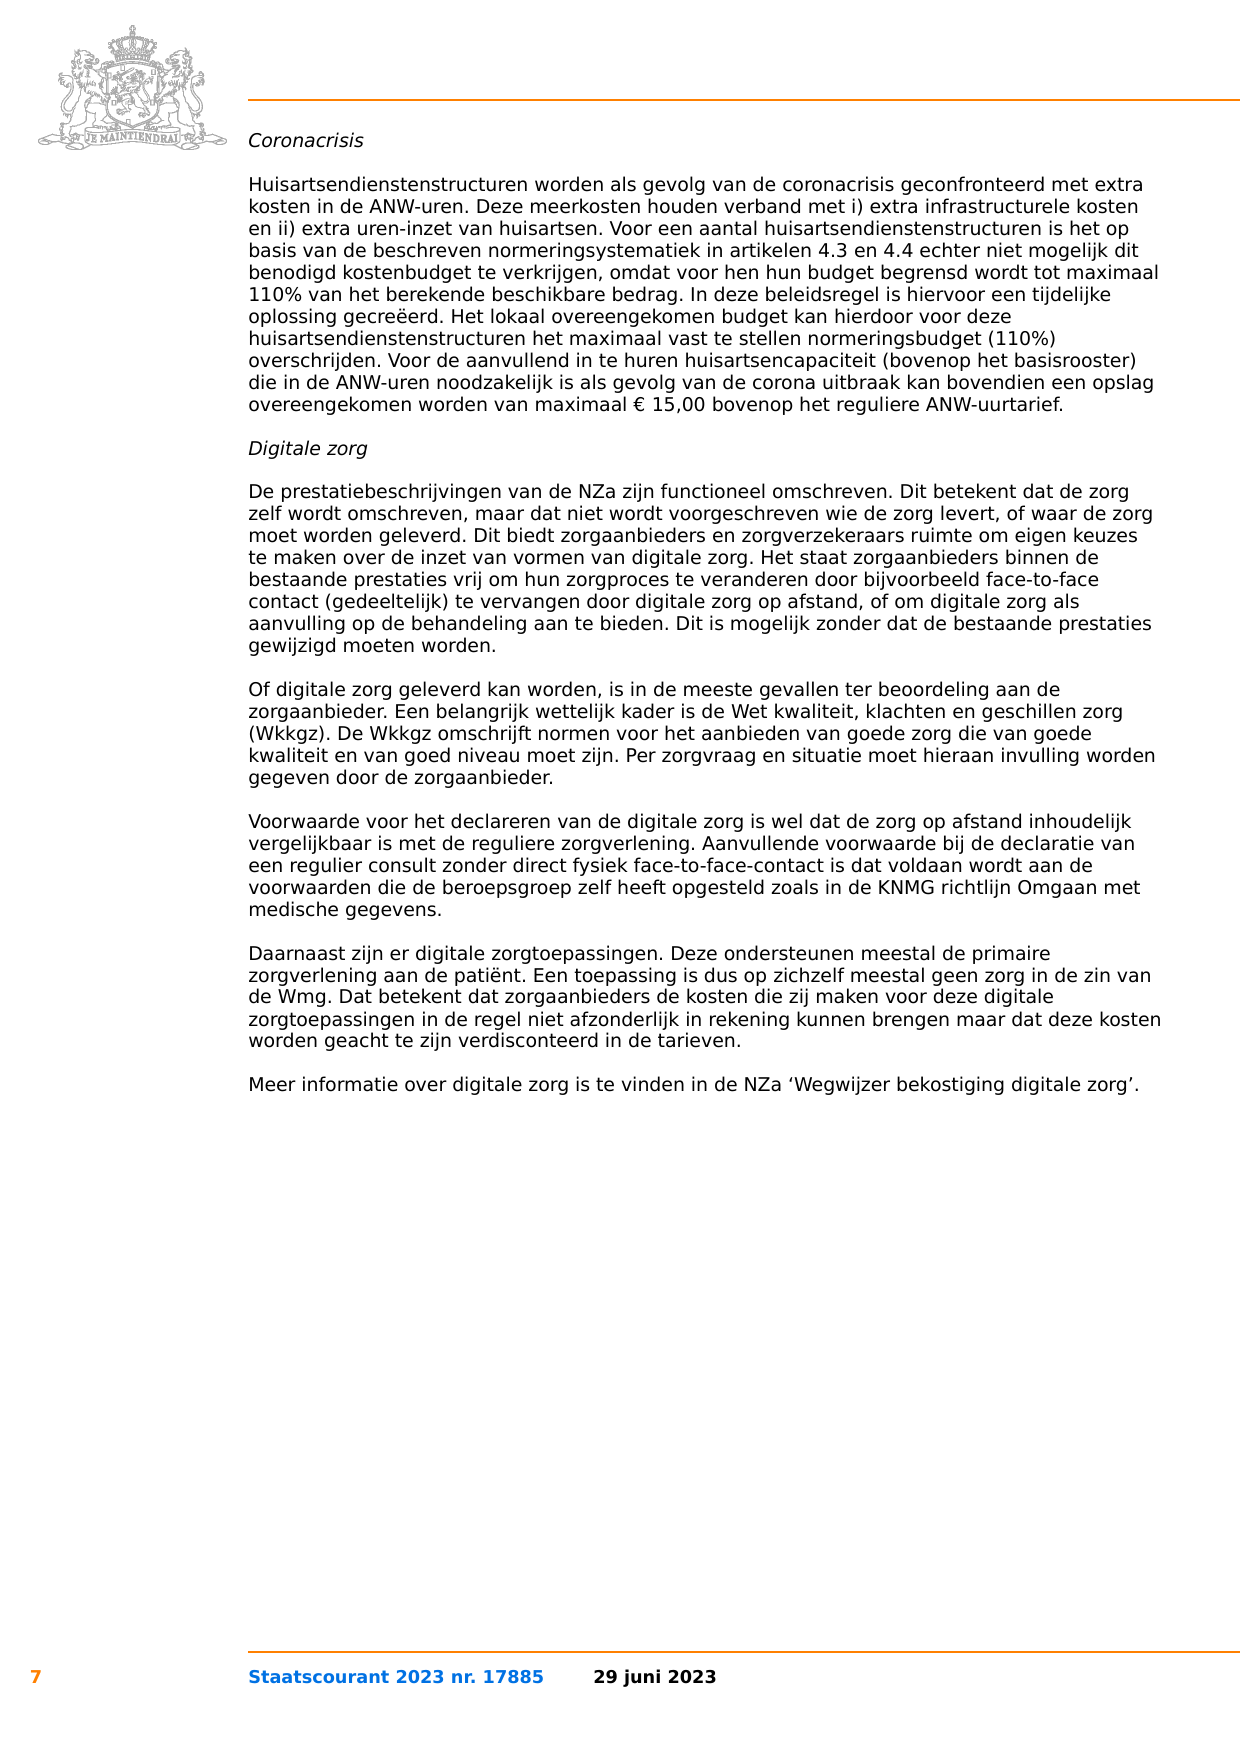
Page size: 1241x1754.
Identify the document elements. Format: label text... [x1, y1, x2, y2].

text Voorwaarde voor het declareren van de digitale zorg is wel dat de zorg op afstand inhoudelijk vergelijkbaar is met de reguliere zorgverlening. Aanvullende voorwaarde bij de declaratie van een regulier consult zonder direct fysiek face-to-face-contact is dat voldaan wordt aan de voorwaarden die de beroepsgroep zelf heeft opgesteld zoals in de KNMG richtlijn Omgaan met medische gegevens. [248, 811, 1163, 921]
text Daarnaast zijn er digitale zorgtoepassingen. Deze ondersteunen meestal de primaire zorgverlening aan de patiënt. Een toepassing is dus op zichzelf meestal geen zorg in de zin van de Wmg. Dat betekent dat zorgaanbieders de kosten die zij maken voor deze digitale zorgtoepassingen in de regel niet afzonderlijk in rekening kunnen brengen maar dat deze kosten worden geacht te zijn verdisconteerd in de tarieven. [248, 942, 1163, 1052]
picture [38, 25, 227, 150]
text Huisartsendienstenstructuren worden als gevolg van de coronacrisis geconfronteerd met extra kosten in de ANW-uren. Deze meerkosten houden verband met i) extra infrastructurele kosten en ii) extra uren-inzet van huisartsen. Voor een aantal huisartsendienstenstructuren is het op basis van de beschreven normeringsystematiek in artikelen 4.3 en 4.4 echter niet mogelijk dit benodigd kostenbudget te verkrijgen, omdat voor hen hun budget begrensd wordt tot maximaal 110% van het berekende beschikbare bedrag. In deze beleidsregel is hiervoor een tijdelijke oplossing gecreëerd. Het lokaal overeengekomen budget kan hierdoor voor deze huisartsendienstenstructuren het maximaal vast te stellen normeringsbudget (110%) overschrijden. Voor de aanvullend in te huren huisartsencapaciteit (bovenop het basisrooster) die in de ANW-uren noodzakelijk is als gevolg van de corona uitbraak kan bovendien een opslag overeengekomen worden van maximaal € 15,00 bovenop het reguliere ANW-uurtarief. [248, 174, 1163, 416]
text De prestatiebeschrijvingen van de NZa zijn functioneel omschreven. Dit betekent dat de zorg zelf wordt omschreven, maar dat niet wordt voorgeschreven wie de zorg levert, of waar de zorg moet worden geleverd. Dit biedt zorgaanbieders en zorgverzekeraars ruimte om eigen keuzes te maken over de inzet van vormen van digitale zorg. Het staat zorgaanbieders binnen de bestaande prestaties vrij om hun zorgproces te veranderen door bijvoorbeeld face-to-face contact (gedeeltelijk) te vervangen door digitale zorg op afstand, of om digitale zorg als aanvulling op de behandeling aan te bieden. Dit is mogelijk zonder dat de bestaande prestaties gewijzigd moeten worden. [248, 481, 1163, 657]
text Meer informatie over digitale zorg is te vinden in de NZa ‘Wegwijzer bekostiging digitale zorg’. [248, 1074, 1163, 1096]
subtitle Digitale zorg [248, 437, 1163, 459]
subtitle Coronacrisis [248, 130, 1163, 152]
text Of digitale zorg geleverd kan worden, is in de meeste gevallen ter beoordeling aan de zorgaanbieder. Een belangrijk wettelijk kader is de Wet kwaliteit, klachten en geschillen zorg (Wkkgz). De Wkkgz omschrijft normen voor het aanbieden van goede zorg die van goede kwaliteit en van goed niveau moet zijn. Per zorgvraag en situatie moet hieraan invulling worden gegeven door de zorgaanbieder. [248, 679, 1163, 789]
